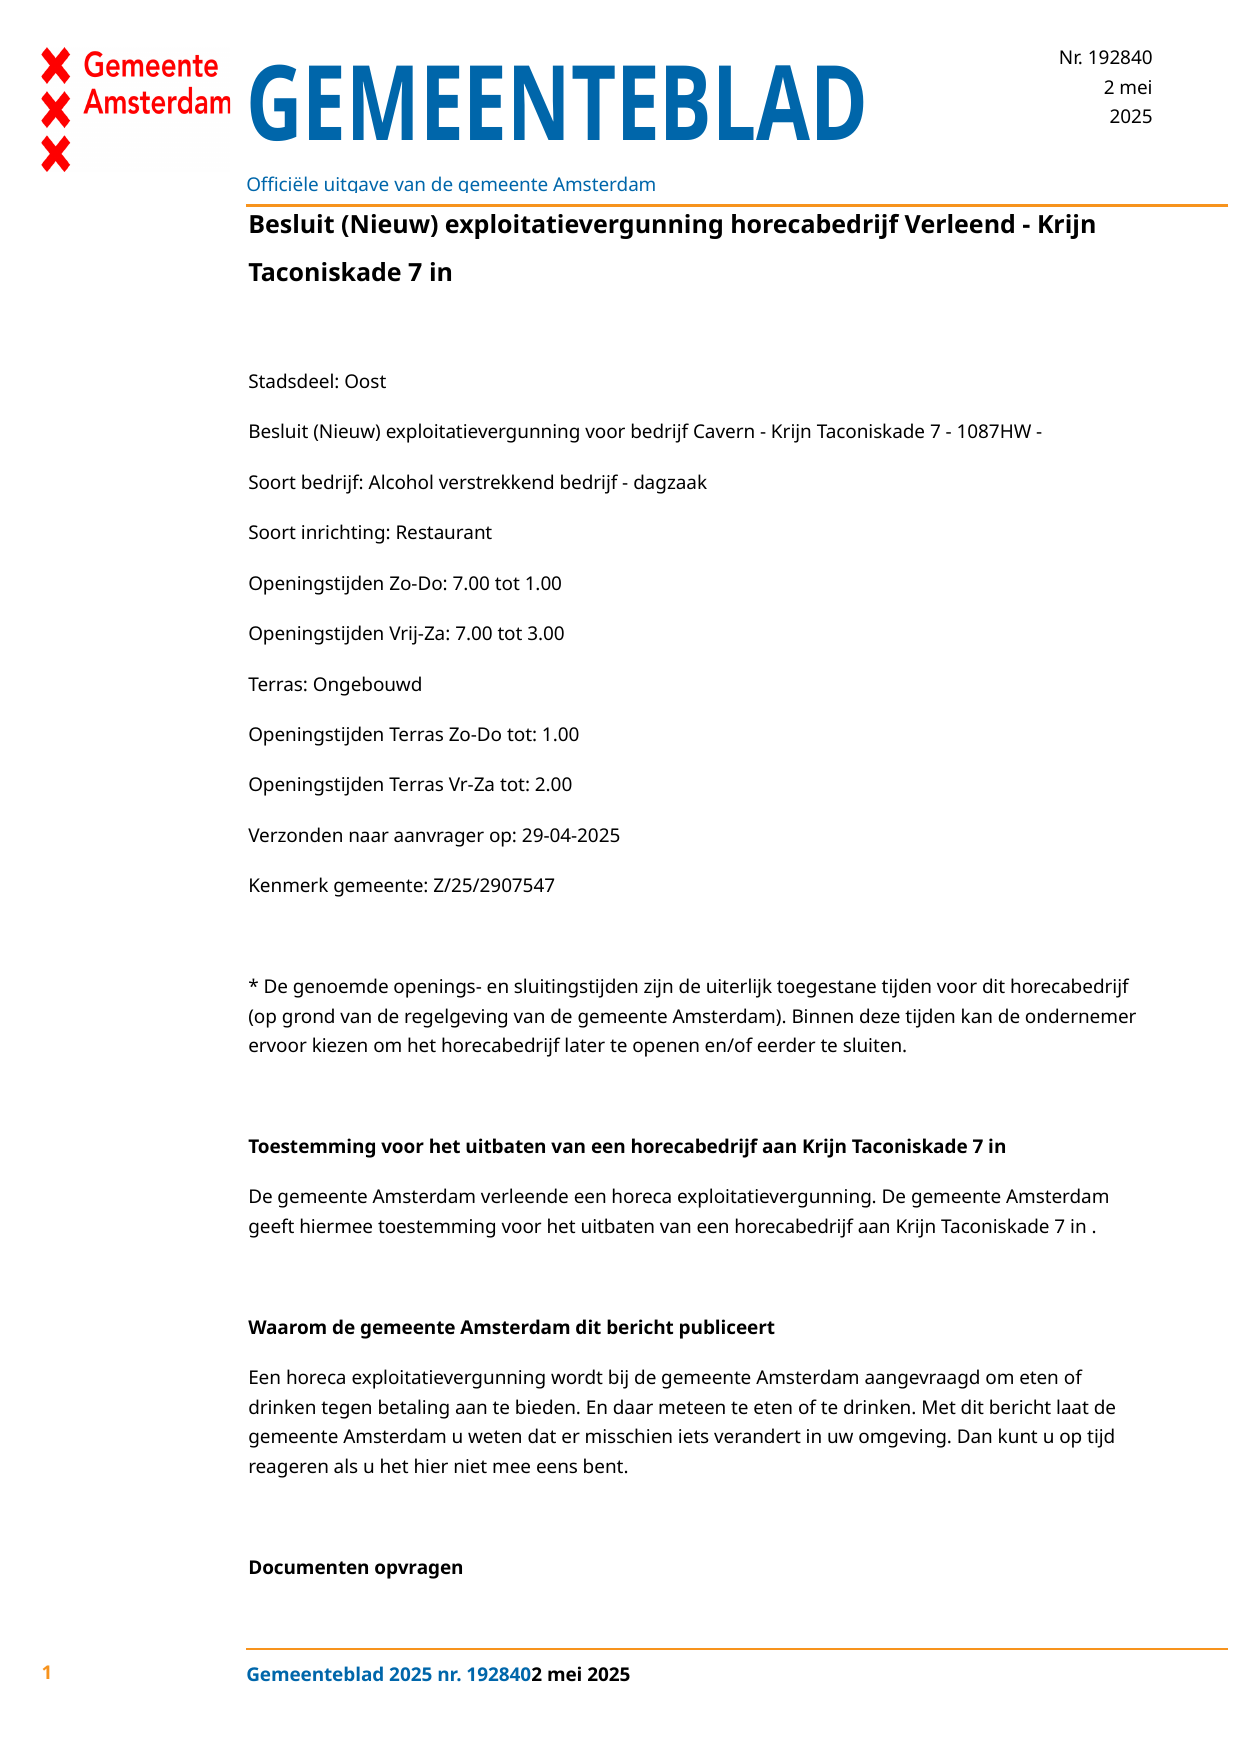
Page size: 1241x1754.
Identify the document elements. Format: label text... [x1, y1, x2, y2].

text Openingstijden Vrij-Za: 7.00 tot 3.00 [248, 620, 1152, 646]
text Een horeca exploitatievergunning wordt bij de gemeente Amsterdam aangevraagd om eten of drinken tegen betaling aan te bieden. En daar meteen te eten of te drinken. Met dit bericht laat de gemeente Amsterdam u weten dat er misschien iets verandert in uw omgeving. Dan kunt u op tijd reageren als u het hier niet mee eens bent. [248, 1364, 1152, 1479]
text Documenten opvragen [248, 1554, 1152, 1580]
text Openingstijden Terras Zo-Do tot: 1.00 [248, 721, 1152, 747]
text Stadsdeel: Oost [248, 368, 1152, 394]
text Kenmerk gemeente: Z/25/2907547 [248, 872, 1152, 898]
text Soort bedrijf: Alcohol verstrekkend bedrijf - dagzaak [248, 469, 1152, 495]
text Terras: Ongebouwd [248, 671, 1152, 697]
text Besluit (Nieuw) exploitatievergunning horecabedrijf Verleend - Krijn Taconiskade 7 in [248, 207, 1152, 288]
text Waarom de gemeente Amsterdam dit bericht publiceert [248, 1314, 1152, 1340]
text * De genoemde openings- en sluitingstijden zijn de uiterlijk toegestane tijden voor dit horecabedrijf (op grond van de regelgeving van de gemeente Amsterdam). Binnen deze tijden kan de ondernemer ervoor kiezen om het horecabedrijf later te openen en/of eerder te sluiten. [248, 973, 1152, 1058]
text Openingstijden Zo-Do: 7.00 tot 1.00 [248, 570, 1152, 596]
picture [41, 47, 231, 172]
text Soort inrichting: Restaurant [248, 519, 1152, 545]
text Besluit (Nieuw) exploitatievergunning voor bedrijf Cavern - Krijn Taconiskade 7 - 1087HW - [248, 419, 1152, 444]
text Verzonden naar aanvrager op: 29-04-2025 [248, 822, 1152, 848]
text Toestemming voor het uitbaten van een horecabedrijf aan Krijn Taconiskade 7 in [248, 1133, 1152, 1159]
text De gemeente Amsterdam verleende een horeca exploitatievergunning. De gemeente Amsterdam geeft hiermee toestemming voor het uitbaten van een horecabedrijf aan Krijn Taconiskade 7 in . [248, 1184, 1152, 1239]
text Openingstijden Terras Vr-Za tot: 2.00 [248, 772, 1152, 797]
